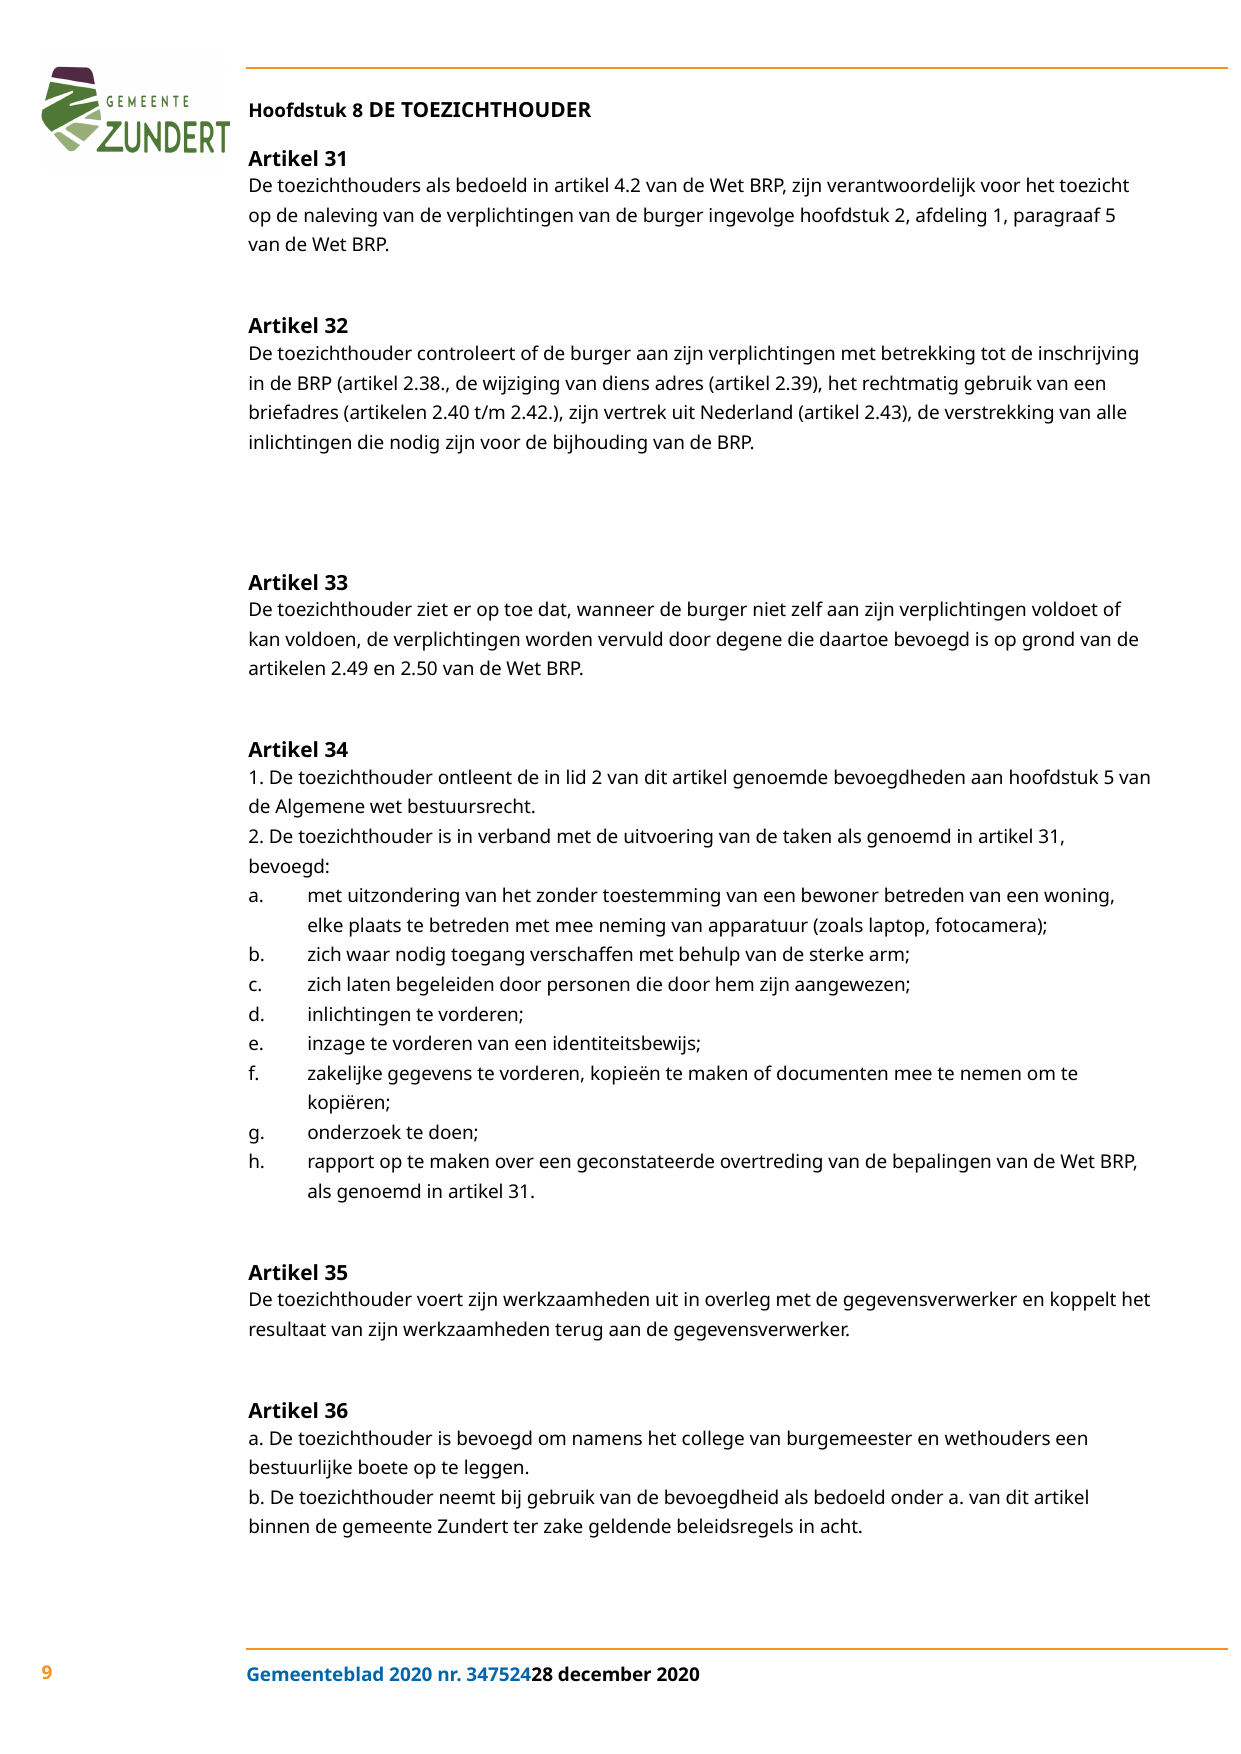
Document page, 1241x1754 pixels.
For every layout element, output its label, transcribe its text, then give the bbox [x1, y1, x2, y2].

text De toezichthouder voert zijn werkzaamheden uit in overleg met de gegevensverwerker en koppelt het resultaat van zijn werkzaamheden terug aan de gegevensverwerker. [248, 1287, 1152, 1342]
text 2. De toezichthouder is in verband met de uitvoering van de taken als genoemd in artikel 31, bevoegd: [248, 823, 1152, 878]
text Artikel 34 [248, 736, 1152, 764]
list rapport op te maken over een geconstateerde overtreding van de bepalingen van de Wet BRP, als genoemd in artikel 31. [248, 1149, 1152, 1204]
text Artikel 33 [248, 568, 1152, 596]
text Artikel 31 [248, 144, 1152, 172]
text De toezichthouder ziet er op toe dat, wanneer de burger niet zelf aan zijn verplichtingen voldoet of kan voldoen, de verplichtingen worden vervuld door degene die daartoe bevoegd is op grond van de artikelen 2.49 en 2.50 van de Wet BRP. [248, 596, 1152, 681]
list zakelijke gegevens te vorderen, kopieën te maken of documenten mee te nemen om te kopiëren; [248, 1060, 1152, 1115]
text Artikel 35 [248, 1258, 1152, 1287]
text 1. De toezichthouder ontleent de in lid 2 van dit artikel genoemde bevoegdheden aan hoofdstuk 5 van de Algemene wet bestuursrecht. [248, 764, 1152, 819]
text De toezichthouder controleert of de burger aan zijn verplichtingen met betrekking tot de inschrijving in de BRP (artikel 2.38., de wijziging van diens adres (artikel 2.39), het rechtmatig gebruik van een briefadres (artikelen 2.40 t/m 2.42.), zijn vertrek uit Nederland (artikel 2.43), de verstrekking van alle inlichtingen die nodig zijn voor de bijhouding van de BRP. [248, 340, 1152, 454]
list inzage te vorderen van een identiteitsbewijs; [248, 1030, 1152, 1056]
text Artikel 32 [248, 312, 1152, 340]
text a. De toezichthouder is bevoegd om namens het college van burgemeester en wethouders een bestuurlijke boete op te leggen. [248, 1425, 1152, 1480]
picture [41, 47, 231, 172]
list zich waar nodig toegang verschaffen met behulp van de sterke arm; [248, 942, 1152, 967]
list onderzoek te doen; [248, 1119, 1152, 1145]
list met uitzondering van het zonder toestemming van een bewoner betreden van een woning, elke plaats te betreden met mee neming van apparatuur (zoals laptop, fotocamera); [248, 882, 1152, 938]
text b. De toezichthouder neemt bij gebruik van de bevoegdheid als bedoeld onder a. van dit artikel binnen de gemeente Zundert ter zake geldende beleidsregels in acht. [248, 1484, 1152, 1539]
text Hoofdstuk 8 DE TOEZICHTHOUDER [248, 95, 1152, 123]
list inlichtingen te vorderen; [248, 1001, 1152, 1026]
text De toezichthouders als bedoeld in artikel 4.2 van de Wet BRP, zijn verantwoordelijk voor het toezicht op de naleving van de verplichtingen van de burger ingevolge hoofdstuk 2, afdeling 1, paragraaf 5 van de Wet BRP. [248, 172, 1152, 257]
list zich laten begeleiden door personen die door hem zijn aangewezen; [248, 971, 1152, 997]
text Artikel 36 [248, 1396, 1152, 1425]
